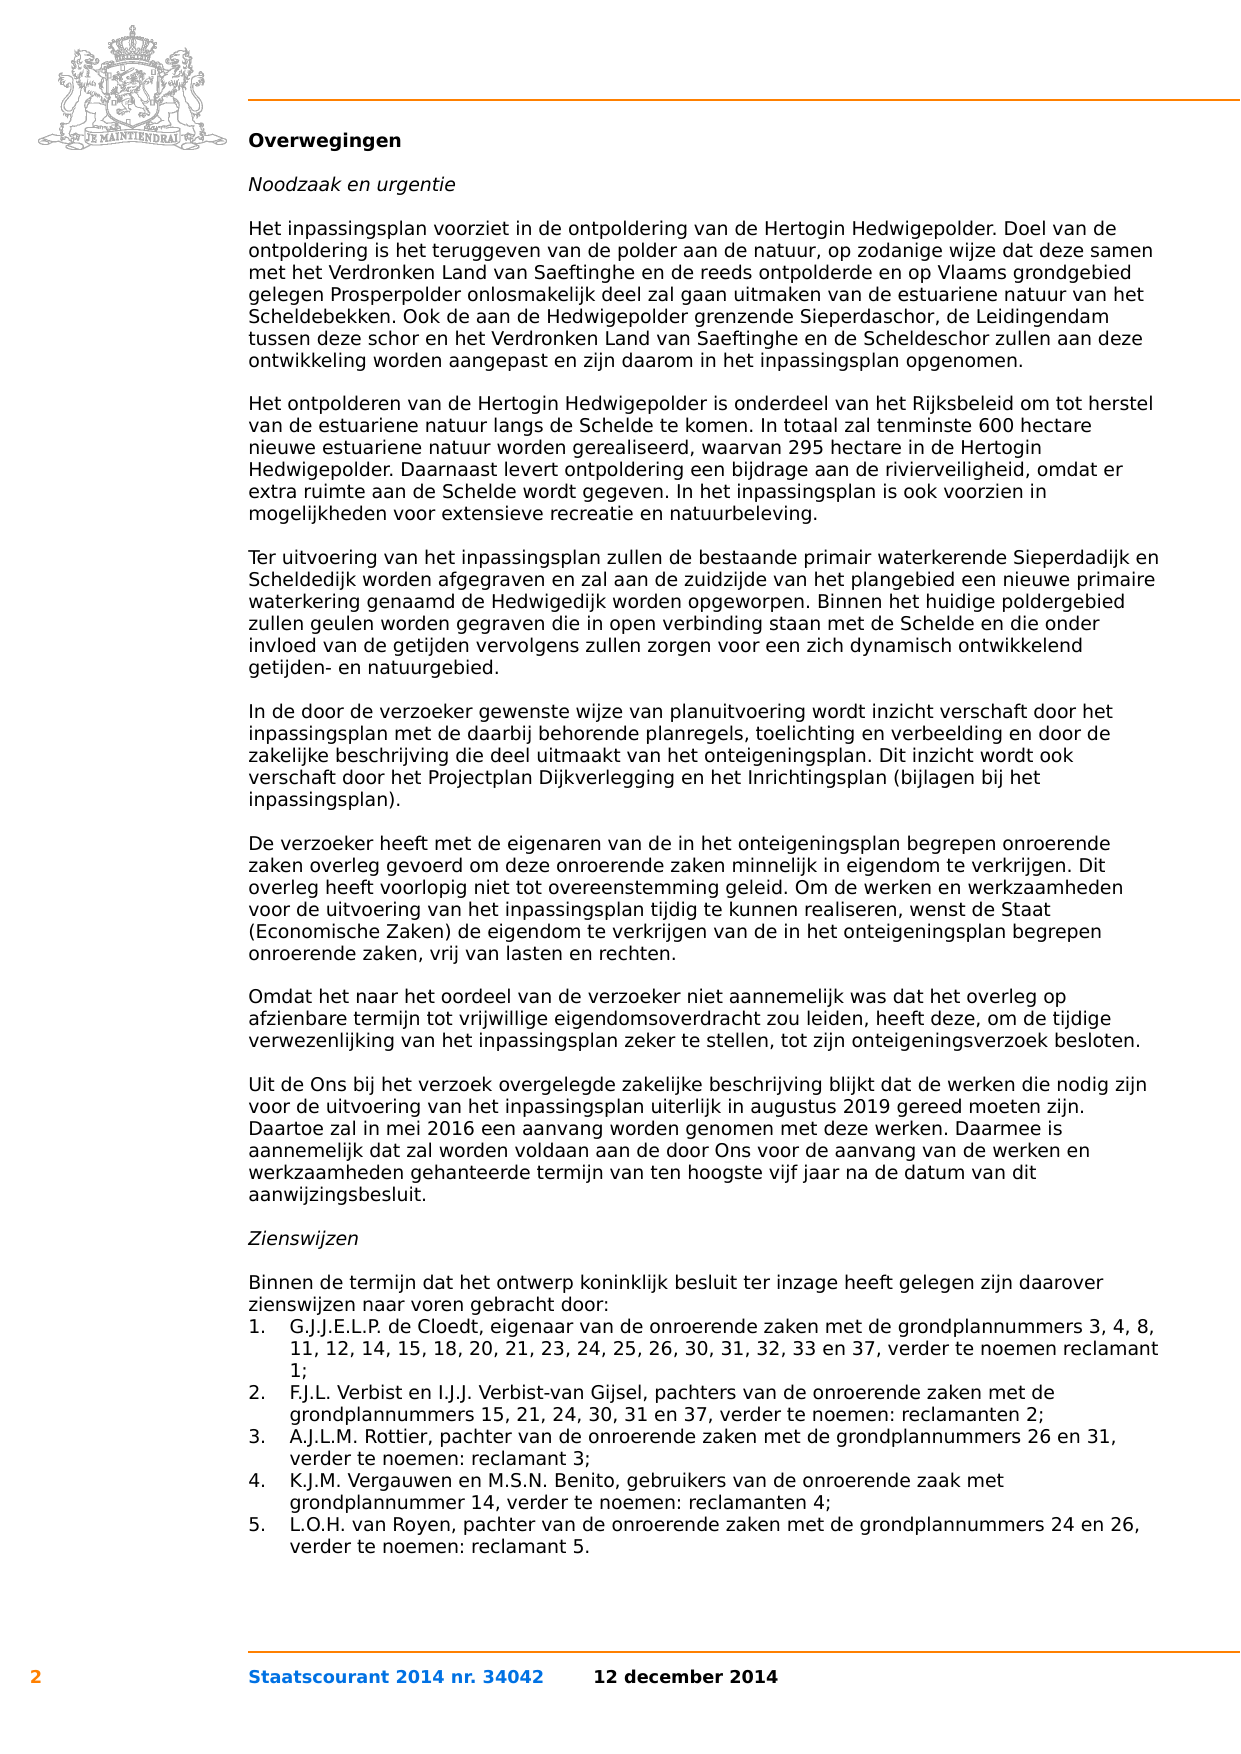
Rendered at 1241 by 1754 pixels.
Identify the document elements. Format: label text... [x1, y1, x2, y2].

subtitle Noodzaak en urgentie [248, 174, 1163, 196]
text De verzoeker heeft met de eigenaren van de in het onteigeningsplan begrepen onroerende zaken overleg gevoerd om deze onroerende zaken minnelijk in eigendom te verkrijgen. Dit overleg heeft voorlopig niet tot overeenstemming geleid. Om de werken en werkzaamheden voor de uitvoering van het inpassingsplan tijdig te kunnen realiseren, wenst de Staat (Economische Zaken) de eigendom te verkrijgen van de in het onteigeningsplan begrepen onroerende zaken, vrij van lasten en rechten. [248, 833, 1163, 964]
text Het inpassingsplan voorziet in de ontpoldering van de Hertogin Hedwigepolder. Doel van de ontpoldering is het teruggeven van de polder aan de natuur, op zodanige wijze dat deze samen met het Verdronken Land van Saeftinghe en de reeds ontpolderde en op Vlaams grondgebied gelegen Prosperpolder onlosmakelijk deel zal gaan uitmaken van de estuariene natuur van het Scheldebekken. Ook de aan de Hedwigepolder grenzende Sieperdaschor, de Leidingendam tussen deze schor en het Verdronken Land van Saeftinghe en de Scheldeschor zullen aan deze ontwikkeling worden aangepast en zijn daarom in het inpassingsplan opgenomen. [248, 218, 1163, 371]
text 2. F.J.L. Verbist en I.J.J. Verbist-van Gijsel, pachters van de onroerende zaken met de grondplannummers 15, 21, 24, 30, 31 en 37, verder te noemen: reclamanten 2; [248, 1382, 1163, 1426]
text Ter uitvoering van het inpassingsplan zullen de bestaande primair waterkerende Sieperdadijk en Scheldedijk worden afgegraven en zal aan de zuidzijde van het plangebied een nieuwe primaire waterkering genaamd de Hedwigedijk worden opgeworpen. Binnen het huidige poldergebied zullen geulen worden gegraven die in open verbinding staan met de Schelde en die onder invloed van de getijden vervolgens zullen zorgen voor een zich dynamisch ontwikkelend getijden- en natuurgebied. [248, 547, 1163, 679]
text Omdat het naar het oordeel van de verzoeker niet aannemelijk was dat het overleg op afzienbare termijn tot vrijwillige eigendomsoverdracht zou leiden, heeft deze, om de tijdige verwezenlijking van het inpassingsplan zeker te stellen, tot zijn onteigeningsverzoek besloten. [248, 986, 1163, 1052]
subtitle Overwegingen [248, 130, 1163, 152]
text 3. A.J.L.M. Rottier, pachter van de onroerende zaken met de grondplannummers 26 en 31, verder te noemen: reclamant 3; [248, 1426, 1163, 1469]
text 1. G.J.J.E.L.P. de Cloedt, eigenaar van de onroerende zaken met de grondplannummers 3, 4, 8, 11, 12, 14, 15, 18, 20, 21, 23, 24, 25, 26, 30, 31, 32, 33 en 37, verder te noemen reclamant 1; [248, 1316, 1163, 1382]
picture [38, 25, 227, 150]
text 5. L.O.H. van Royen, pachter van de onroerende zaken met de grondplannummers 24 en 26, verder te noemen: reclamant 5. [248, 1513, 1163, 1557]
subtitle Zienswijzen [248, 1228, 1163, 1250]
text Binnen de termijn dat het ontwerp koninklijk besluit ter inzage heeft gelegen zijn daarover zienswijzen naar voren gebracht door: [248, 1272, 1163, 1316]
text In de door de verzoeker gewenste wijze van planuitvoering wordt inzicht verschaft door het inpassingsplan met de daarbij behorende planregels, toelichting en verbeelding en door de zakelijke beschrijving die deel uitmaakt van het onteigeningsplan. Dit inzicht wordt ook verschaft door het Projectplan Dijkverlegging en het Inrichtingsplan (bijlagen bij het inpassingsplan). [248, 701, 1163, 811]
text Uit de Ons bij het verzoek overgelegde zakelijke beschrijving blijkt dat de werken die nodig zijn voor de uitvoering van het inpassingsplan uiterlijk in augustus 2019 gereed moeten zijn. Daartoe zal in mei 2016 een aanvang worden genomen met deze werken. Daarmee is aannemelijk dat zal worden voldaan aan de door Ons voor de aanvang van de werken en werkzaamheden gehanteerde termijn van ten hoogste vijf jaar na de datum van dit aanwijzingsbesluit. [248, 1074, 1163, 1206]
text 4. K.J.M. Vergauwen en M.S.N. Benito, gebruikers van de onroerende zaak met grondplannummer 14, verder te noemen: reclamanten 4; [248, 1469, 1163, 1513]
text Het ontpolderen van de Hertogin Hedwigepolder is onderdeel van het Rijksbeleid om tot herstel van de estuariene natuur langs de Schelde te komen. In totaal zal tenminste 600 hectare nieuwe estuariene natuur worden gerealiseerd, waarvan 295 hectare in de Hertogin Hedwigepolder. Daarnaast levert ontpoldering een bijdrage aan de rivierveiligheid, omdat er extra ruimte aan de Schelde wordt gegeven. In het inpassingsplan is ook voorzien in mogelijkheden voor extensieve recreatie en natuurbeleving. [248, 393, 1163, 525]
